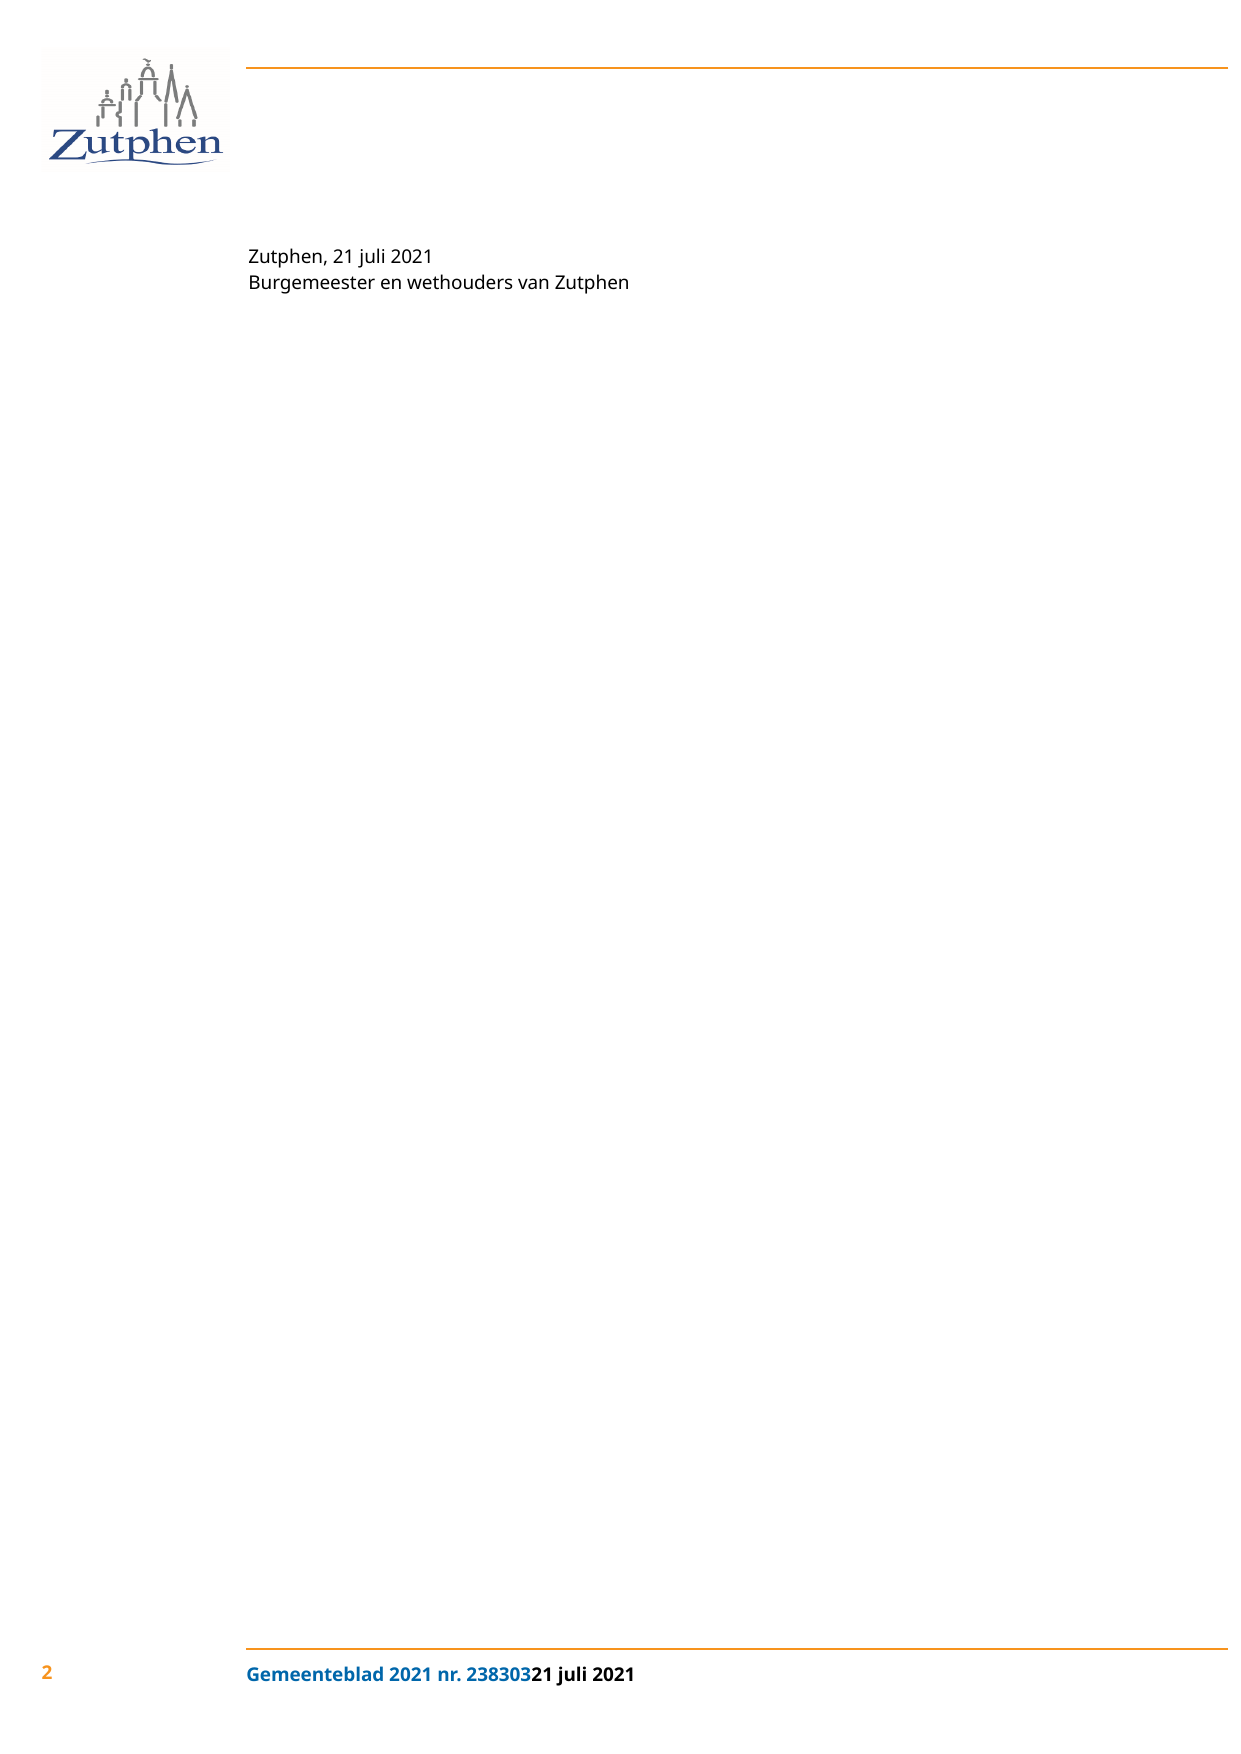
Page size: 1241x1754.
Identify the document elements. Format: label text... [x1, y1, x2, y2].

text Burgemeester en wethouders van Zutphen [248, 269, 1152, 295]
text Zutphen, 21 juli 2021 [248, 243, 1152, 269]
picture [41, 47, 231, 172]
